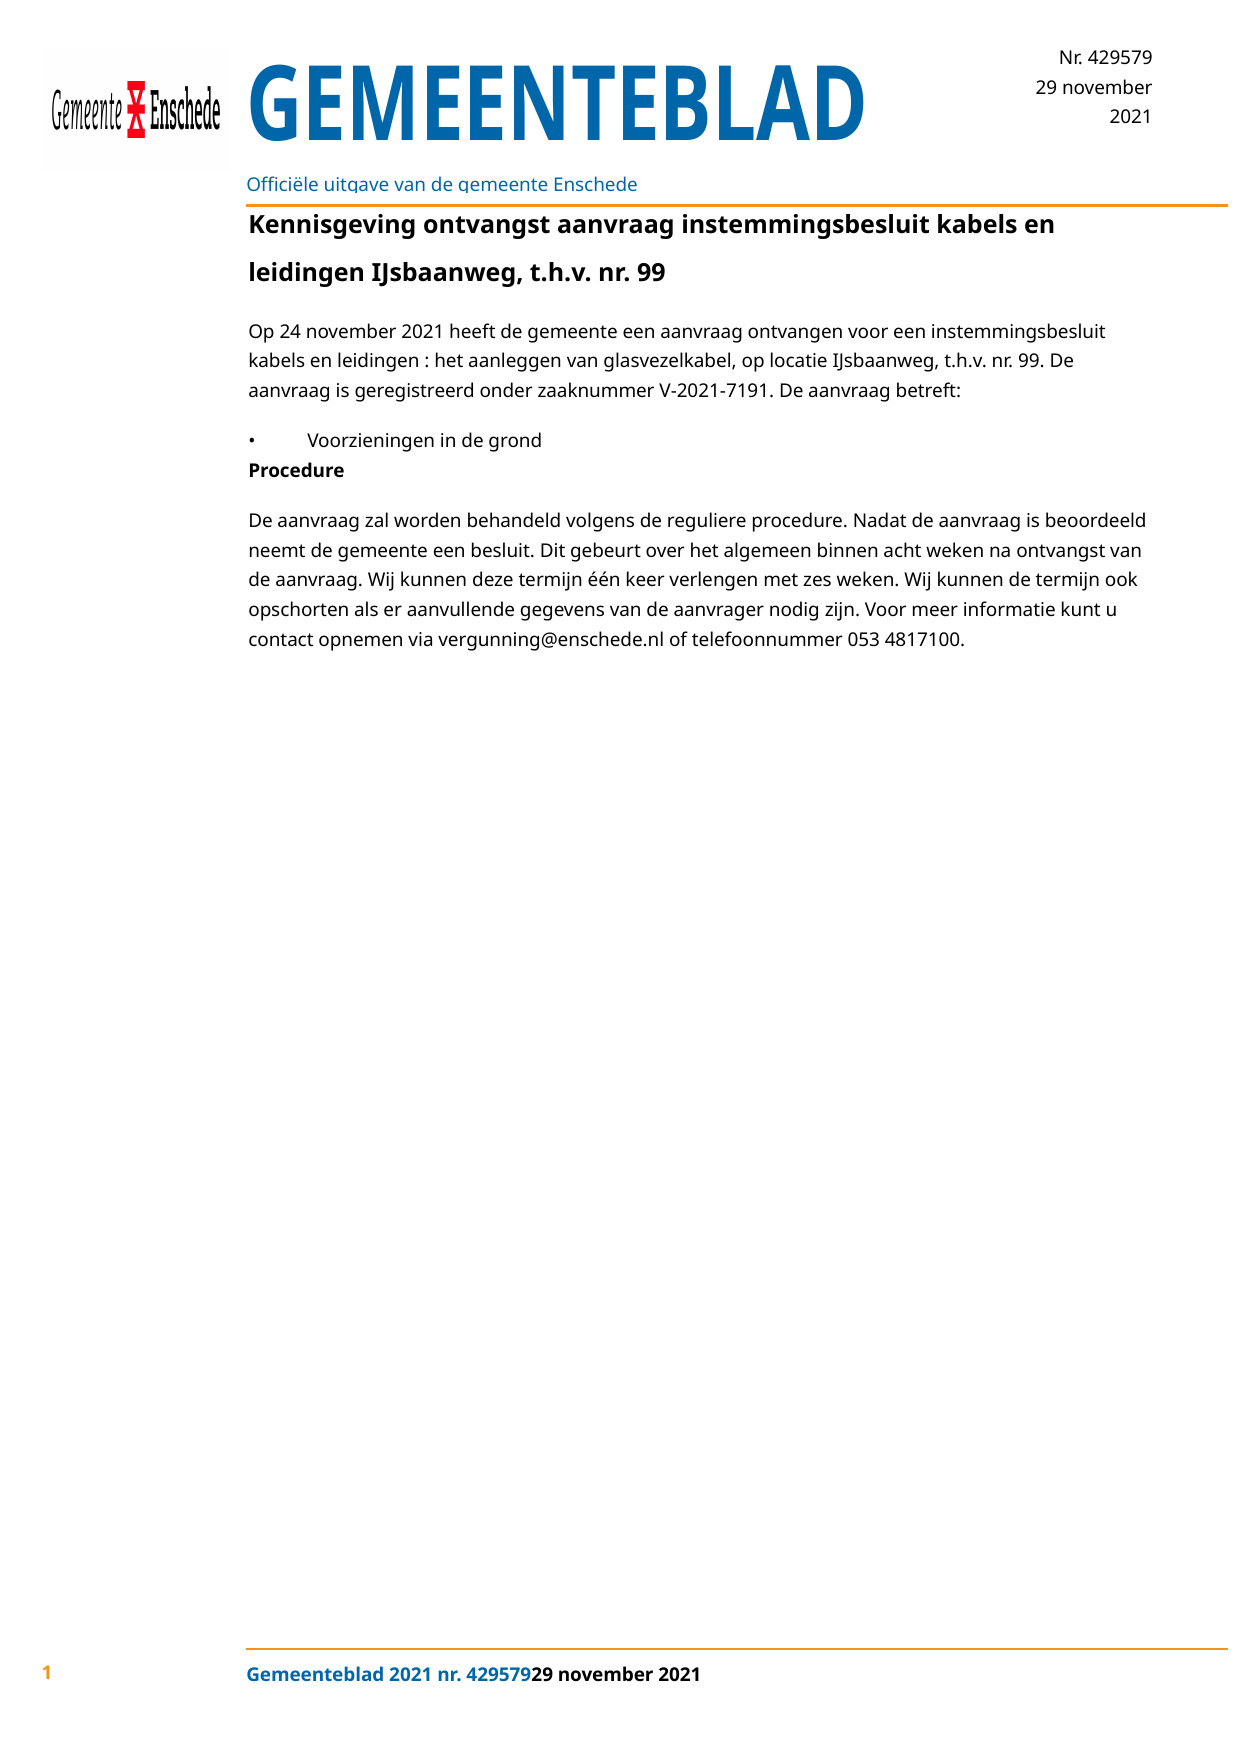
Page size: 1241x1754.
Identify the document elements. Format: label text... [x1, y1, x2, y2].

text Op 24 november 2021 heeft de gemeente een aanvraag ontvangen voor een instemmingsbesluit kabels en leidingen : het aanleggen van glasvezelkabel, op locatie IJsbaanweg, t.h.v. nr. 99. De aanvraag is geregistreerd onder zaaknummer V-2021-7191. De aanvraag betreft: [248, 318, 1152, 403]
text Procedure [248, 457, 1152, 483]
picture [41, 47, 231, 172]
text Kennisgeving ontvangst aanvraag instemmingsbesluit kabels en leidingen IJsbaanweg, t.h.v. nr. 99 [248, 207, 1152, 288]
list Voorzieningen in de grond [248, 427, 1152, 453]
text De aanvraag zal worden behandeld volgens de reguliere procedure. Nadat de aanvraag is beoordeeld neemt de gemeente een besluit. Dit gebeurt over het algemeen binnen acht weken na ontvangst van de aanvraag. Wij kunnen deze termijn één keer verlengen met zes weken. Wij kunnen de termijn ook opschorten als er aanvullende gegevens van de aanvrager nodig zijn. Voor meer informatie kunt u contact opnemen via vergunning@enschede.nl of telefoonnummer 053 4817100. [248, 507, 1152, 652]
